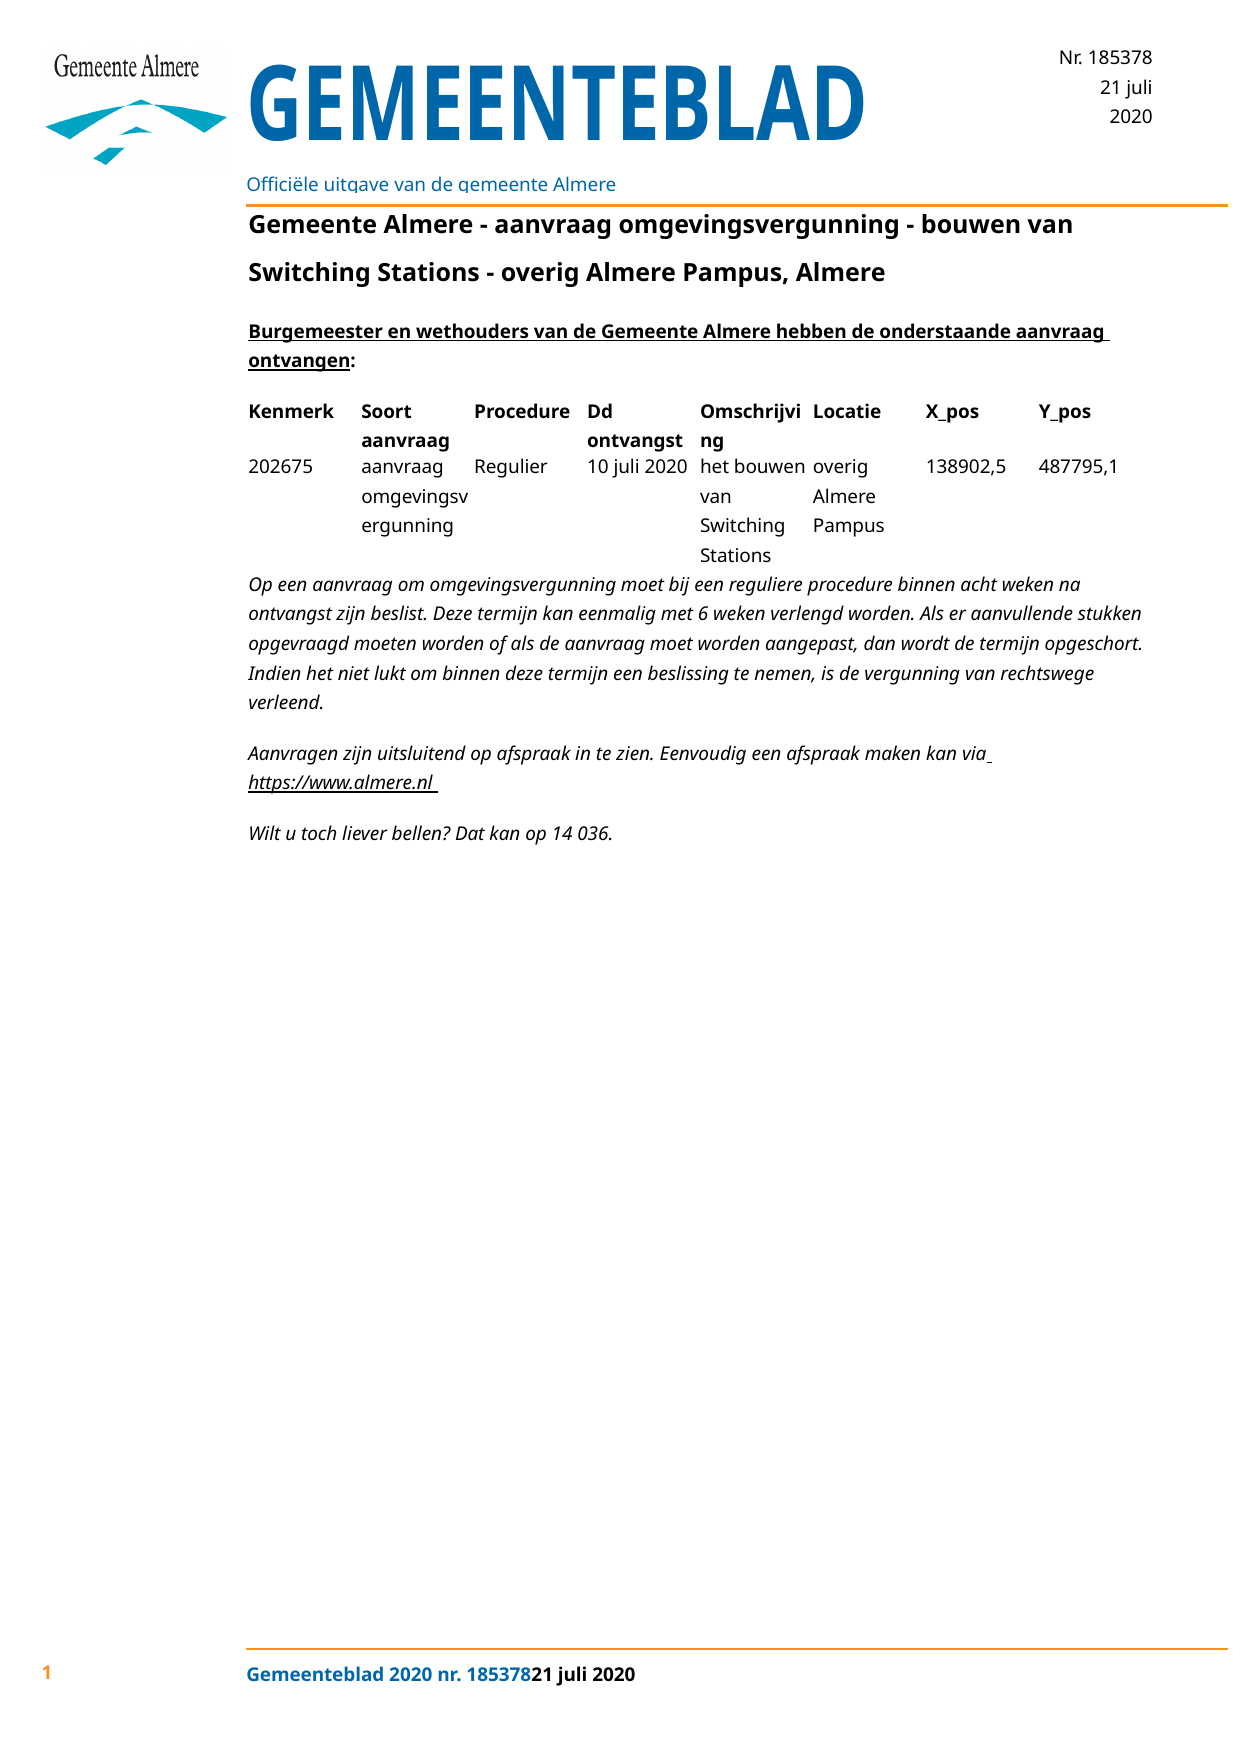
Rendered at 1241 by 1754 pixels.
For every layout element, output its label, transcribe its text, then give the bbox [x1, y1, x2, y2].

picture [41, 47, 231, 172]
table_cell overig Almere Pampus [813, 453, 926, 568]
table_cell 138902,5 [926, 453, 1038, 568]
text Aanvragen zijn uitsluitend op afspraak in te zien. Eenvoudig een afspraak maken kan via https://www.almere.nl [248, 740, 1152, 795]
table_header Dd ontvangst [587, 398, 700, 453]
table_cell 202675 [248, 453, 361, 568]
text Op een aanvraag om omgevingsvergunning moet bij een reguliere procedure binnen acht weken na ontvangst zijn beslist. Deze termijn kan eenmalig met 6 weken verlengd worden. Als er aanvullende stukken opgevraagd moeten worden of als de aanvraag moet worden aangepast, dan wordt de termijn opgeschort. Indien het niet lukt om binnen deze termijn een beslissing te nemen, is de vergunning van rechtswege verleend. [248, 571, 1152, 715]
text Burgemeester en wethouders van de Gemeente Almere hebben de onderstaande aanvraag ontvangen: [248, 318, 1152, 373]
table_cell aanvraag omgevingsvergunning [361, 453, 474, 568]
table_header Soort aanvraag [361, 398, 474, 453]
table_cell 487795,1 [1039, 453, 1152, 568]
table_header Procedure [474, 398, 587, 453]
table_cell het bouwen van Switching Stations [700, 453, 813, 568]
table_header Locatie [813, 398, 926, 453]
table_header Kenmerk [248, 398, 361, 453]
text Gemeente Almere - aanvraag omgevingsvergunning - bouwen van Switching Stations - overig Almere Pampus, Almere [248, 207, 1152, 288]
table_cell Regulier [474, 453, 587, 568]
table_header Omschrijving [700, 398, 813, 453]
table_header Y_pos [1039, 398, 1152, 453]
table_cell 10 juli 2020 [587, 453, 700, 568]
table_header X_pos [926, 398, 1038, 453]
text Wilt u toch liever bellen? Dat kan op 14 036. [248, 820, 1152, 846]
